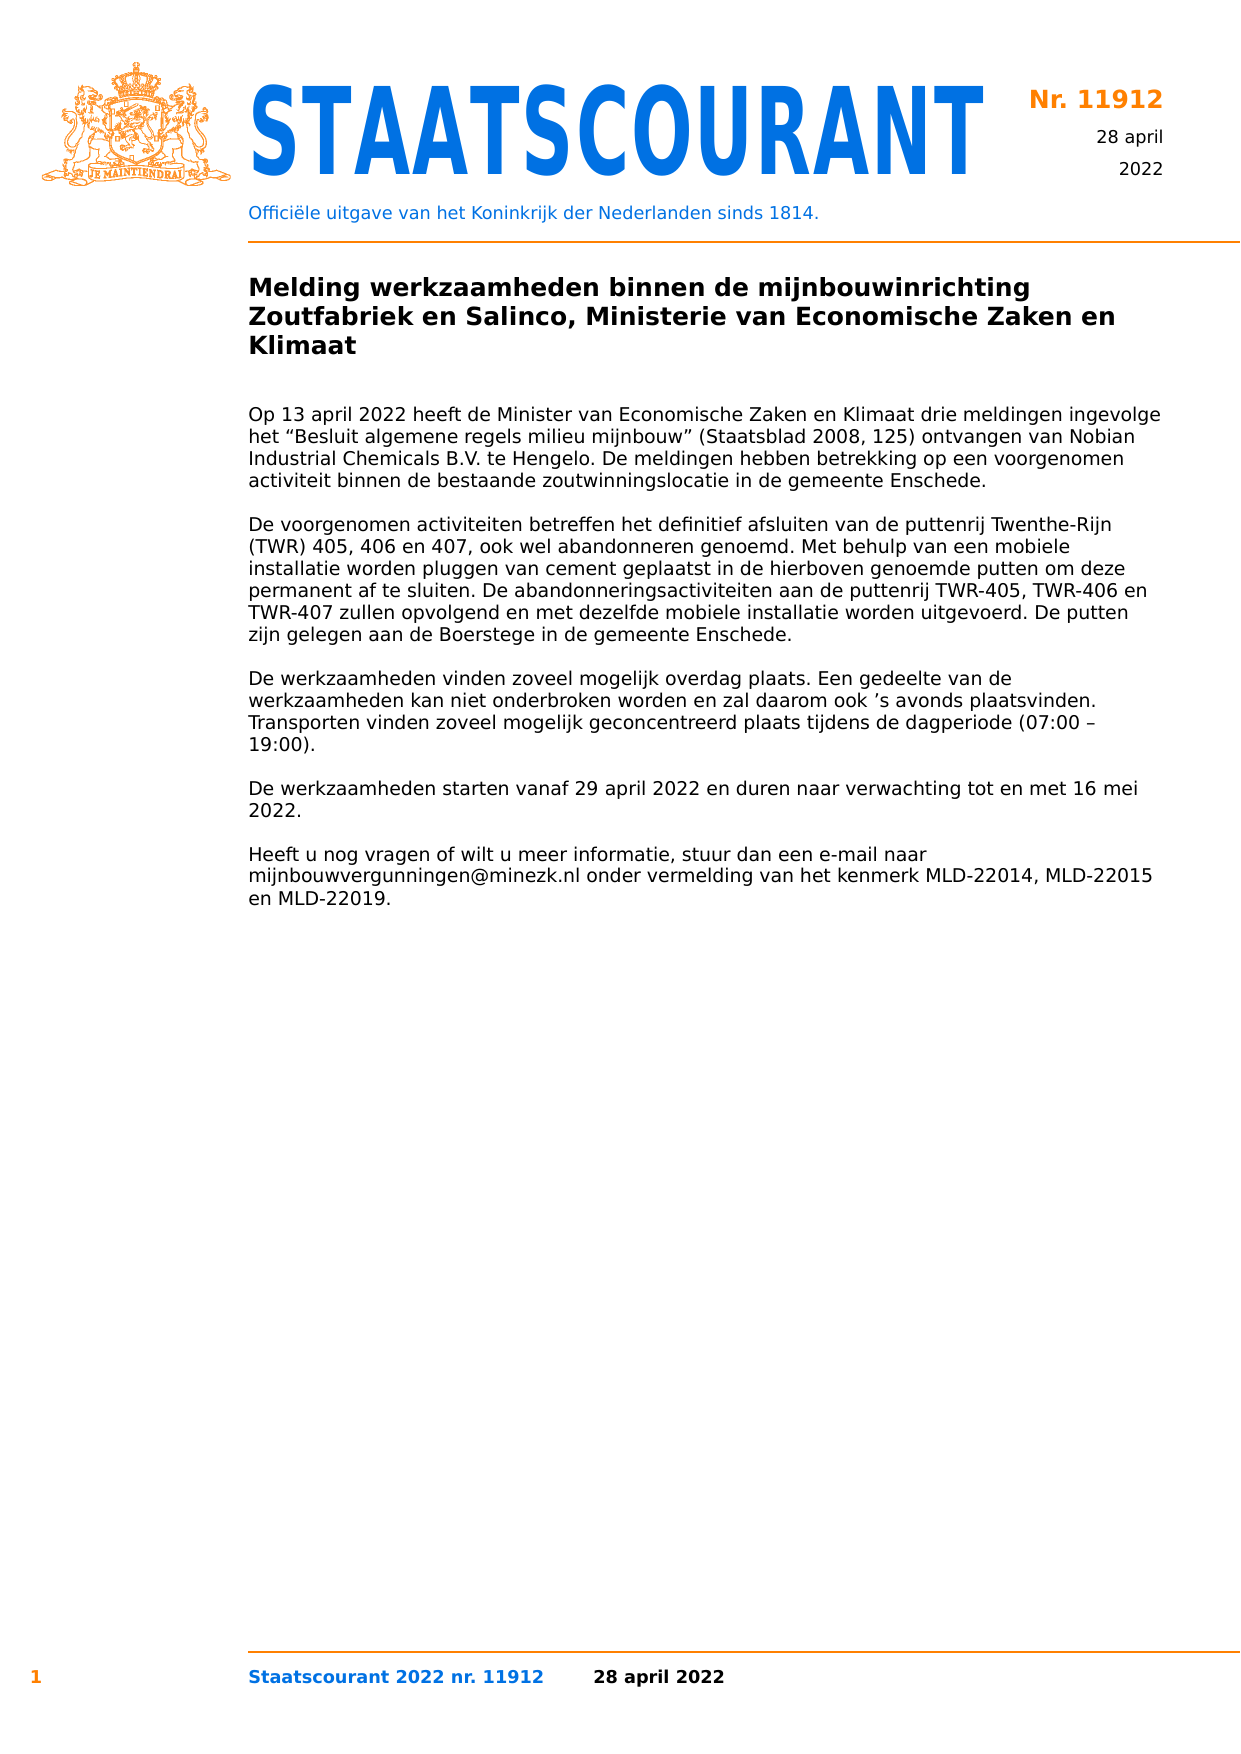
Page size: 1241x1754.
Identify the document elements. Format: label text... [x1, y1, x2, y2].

picture [41, 62, 231, 186]
text Heeft u nog vragen of wilt u meer informatie, stuur dan een e-mail naar mijnbouwvergunningen@minezk.nl onder vermelding van het kenmerk MLD-22014, MLD-22015 en MLD-22019. [248, 843, 1163, 909]
subtitle Melding werkzaamheden binnen de mijnbouwinrichting Zoutfabriek en Salinco, Ministerie van Economische Zaken en Klimaat [248, 273, 1163, 361]
text De voorgenomen activiteiten betreffen het definitief afsluiten van de puttenrij Twenthe-Rijn (TWR) 405, 406 en 407, ook wel abandonneren genoemd. Met behulp van een mobiele installatie worden pluggen van cement geplaatst in de hierboven genoemde putten om deze permanent af te sluiten. De abandonneringsactiviteiten aan de puttenrij TWR-405, TWR-406 en TWR-407 zullen opvolgend en met dezelfde mobiele installatie worden uitgevoerd. De putten zijn gelegen aan de Boerstege in de gemeente Enschede. [248, 514, 1163, 646]
table_cell 2022 [998, 153, 1240, 203]
table_header Nr. 11912 [998, 62, 1240, 121]
table_header STAATSCOURANT [248, 62, 998, 203]
text Op 13 april 2022 heeft de Minister van Economische Zaken en Klimaat drie meldingen ingevolge het “Besluit algemene regels milieu mijnbouw” (Staatsblad 2008, 125) ontvangen van Nobian Industrial Chemicals B.V. te Hengelo. De meldingen hebben betrekking op een voorgenomen activiteit binnen de bestaande zoutwinningslocatie in de gemeente Enschede. [248, 404, 1163, 492]
table_cell 28 april [998, 121, 1240, 153]
text De werkzaamheden vinden zoveel mogelijk overdag plaats. Een gedeelte van de werkzaamheden kan niet onderbroken worden en zal daarom ook ’s avonds plaatsvinden. Transporten vinden zoveel mogelijk geconcentreerd plaats tijdens de dagperiode (07:00 – 19:00). [248, 668, 1163, 756]
table_cell Officiële uitgave van het Koninkrijk der Nederlanden sinds 1814. [248, 203, 1240, 241]
table_header [25, 62, 248, 241]
text De werkzaamheden starten vanaf 29 april 2022 en duren naar verwachting tot en met 16 mei 2022. [248, 778, 1163, 822]
